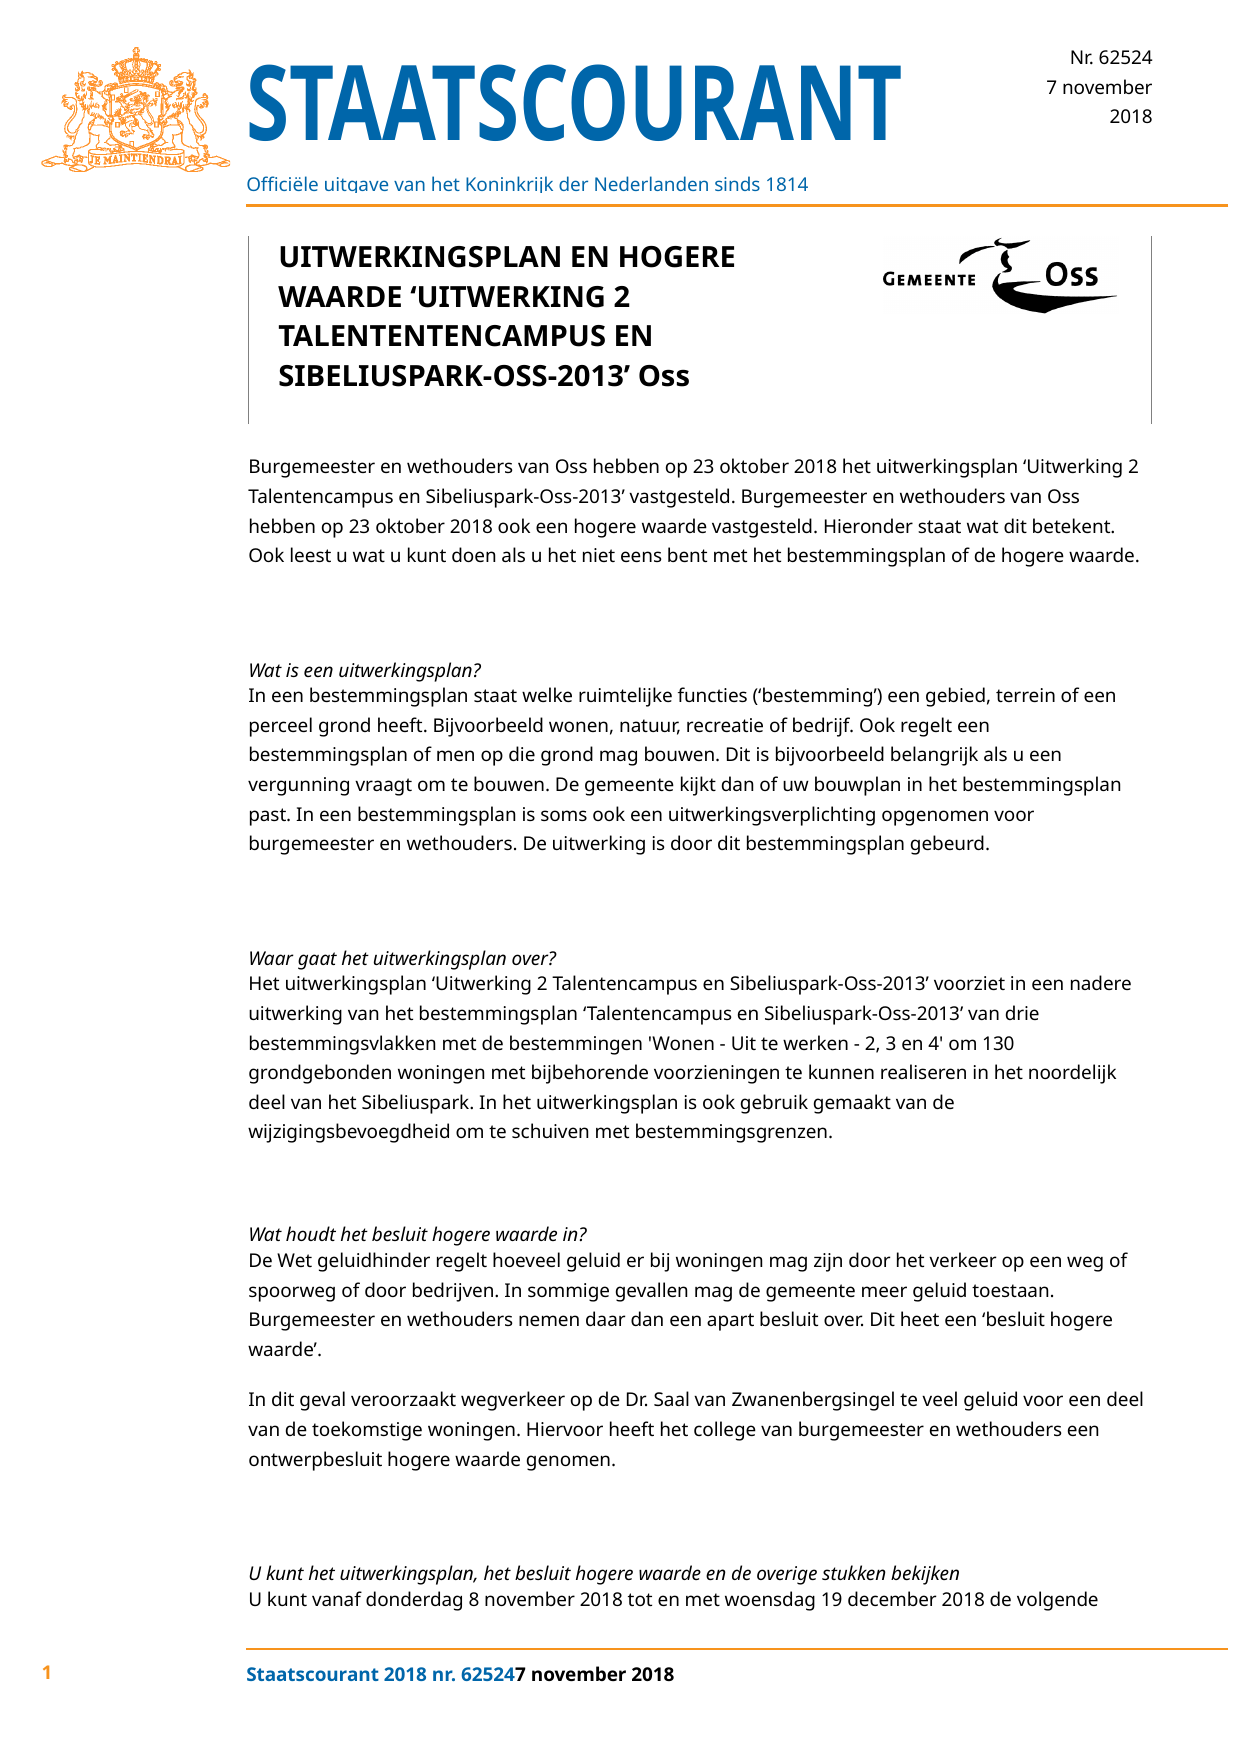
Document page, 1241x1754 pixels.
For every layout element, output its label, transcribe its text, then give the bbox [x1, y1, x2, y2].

text Wat is een uitwerkingsplan? [248, 657, 1152, 682]
text Het uitwerkingsplan ‘Uitwerking 2 Talentencampus en Sibeliuspark-Oss-2013’ voorziet in een nadere uitwerking van het bestemmingsplan ‘Talentencampus en Sibeliuspark-Oss-2013’ van drie bestemmingsvlakken met de bestemmingen 'Wonen - Uit te werken - 2, 3 en 4' om 130 grondgebonden woningen met bijbehorende voorzieningen te kunnen realiseren in het noordelijk deel van het Sibeliuspark. In het uitwerkingsplan is ook gebruik gemaakt van de wijzigingsbevoegdheid om te schuiven met bestemmingsgrenzen. [248, 971, 1152, 1144]
text In dit geval veroorzaakt wegverkeer op de Dr. Saal van Zwanenbergsingel te veel geluid voor een deel van de toekomstige woningen. Hiervoor heeft het college van burgemeester en wethouders een ontwerpbesluit hogere waarde genomen. [248, 1387, 1152, 1471]
table_header UITWERKINGSPLAN EN HOGERE WAARDE ‘UITWERKING 2 TALENTENTENCAMPUS EN SIBELIUSPARK-OSS-2013’ Oss [249, 236, 850, 424]
picture [882, 236, 1119, 314]
text In een bestemmingsplan staat welke ruimtelijke functies (‘bestemming’) een gebied, terrein of een perceel grond heeft. Bijvoorbeeld wonen, natuur, recreatie of bedrijf. Ook regelt een bestemmingsplan of men op die grond mag bouwen. Dit is bijvoorbeeld belangrijk als u een vergunning vraagt om te bouwen. De gemeente kijkt dan of uw bouwplan in het bestemmingsplan past. In een bestemmingsplan is soms ook een uitwerkingsverplichting opgenomen voor burgemeester en wethouders. De uitwerking is door dit bestemmingsplan gebeurd. [248, 682, 1152, 856]
text Burgemeester en wethouders van Oss hebben op 23 oktober 2018 het uitwerkingsplan ‘Uitwerking 2 Talentencampus en Sibeliuspark-Oss-2013’ vastgesteld. Burgemeester en wethouders van Oss hebben op 23 oktober 2018 ook een hogere waarde vastgesteld. Hieronder staat wat dit betekent. Ook leest u wat u kunt doen als u het niet eens bent met het bestemmingsplan of de hogere waarde. [248, 454, 1152, 568]
text Wat houdt het besluit hogere waarde in? [248, 1222, 1152, 1247]
table_header [850, 236, 1151, 424]
picture [41, 47, 231, 172]
text U kunt vanaf donderdag 8 november 2018 tot en met woensdag 19 december 2018 de volgende [248, 1586, 1152, 1612]
text De Wet geluidhinder regelt hoeveel geluid er bij woningen mag zijn door het verkeer op een weg of spoorweg of door bedrijven. In sommige gevallen mag de gemeente meer geluid toestaan. Burgemeester en wethouders nemen daar dan een apart besluit over. Dit heet een ‘besluit hogere waarde’. [248, 1247, 1152, 1362]
text Waar gaat het uitwerkingsplan over? [248, 945, 1152, 971]
text U kunt het uitwerkingsplan, het besluit hogere waarde en de overige stukken bekijken [248, 1560, 1152, 1586]
